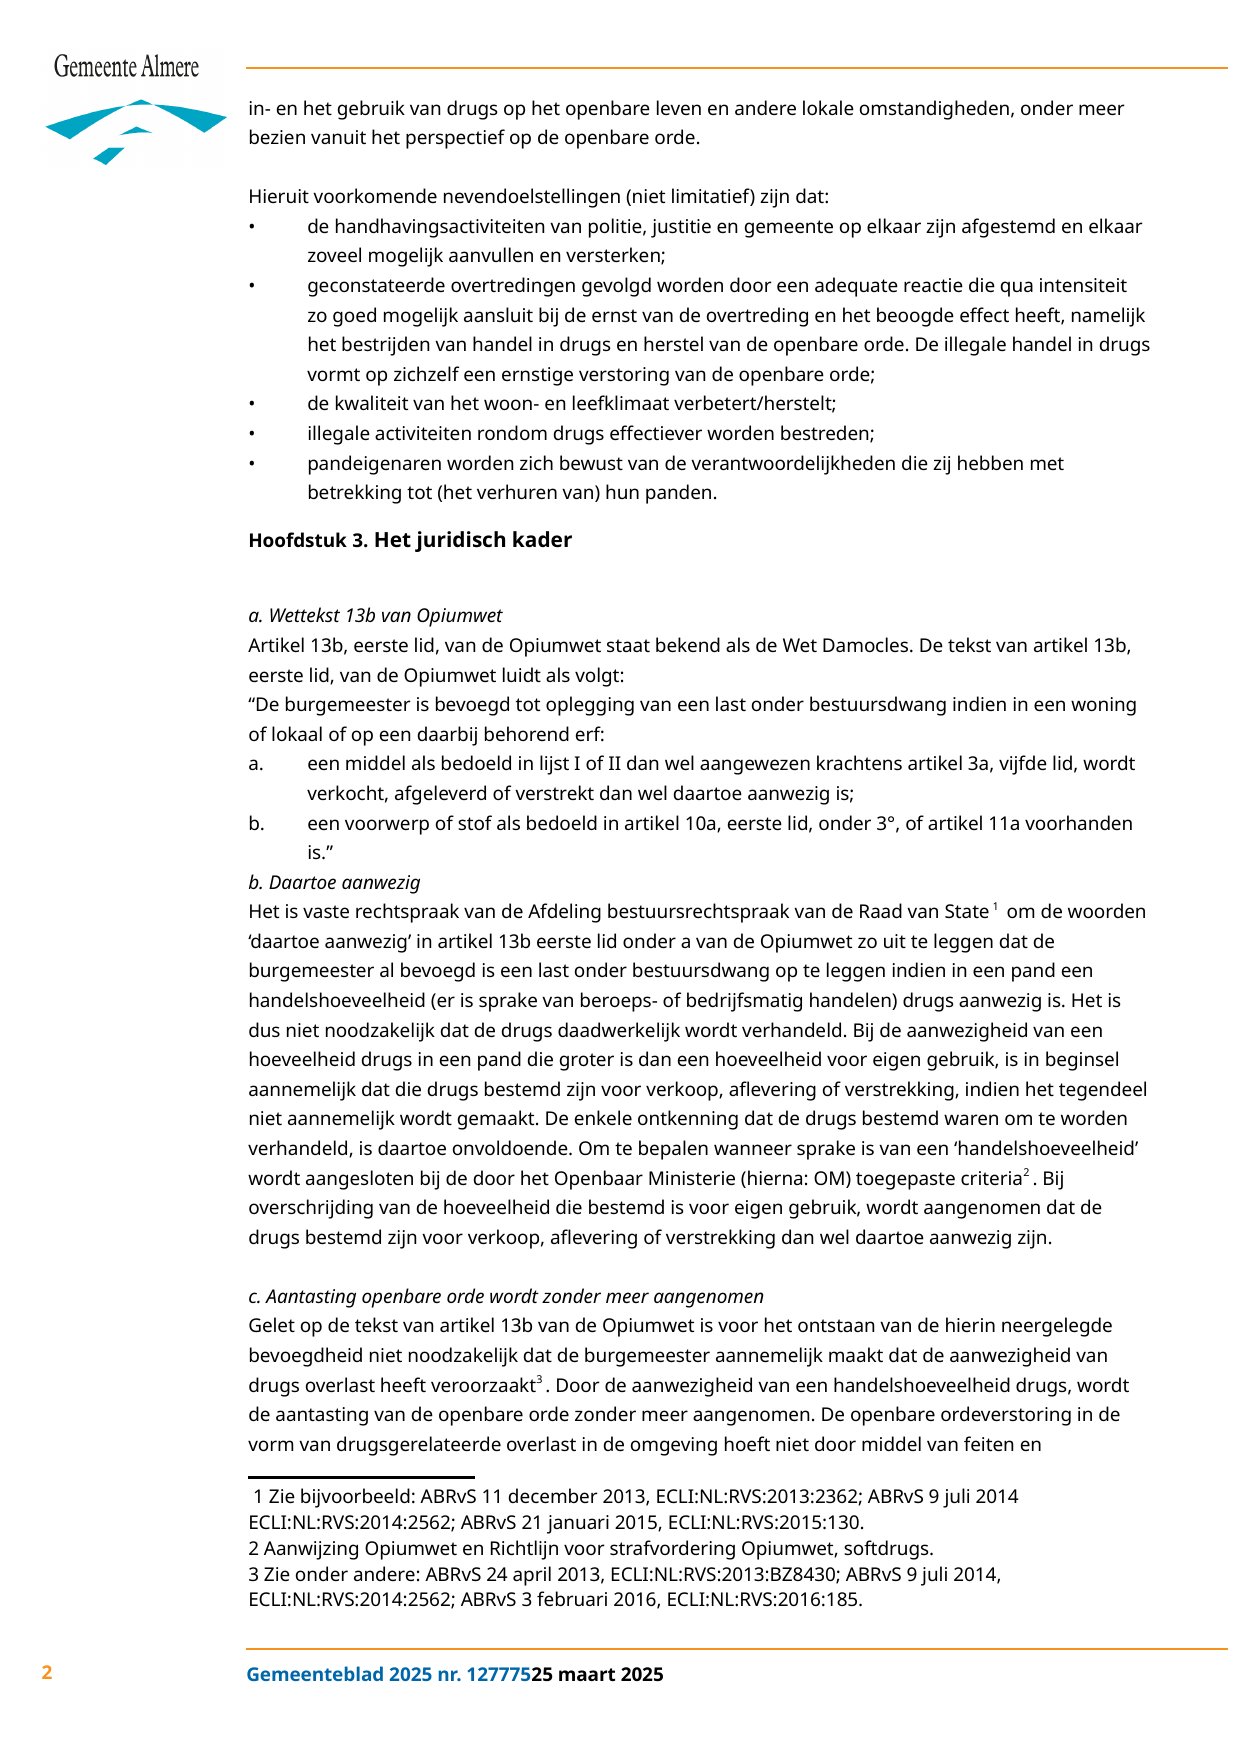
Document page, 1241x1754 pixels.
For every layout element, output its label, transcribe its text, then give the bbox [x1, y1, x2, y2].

list pandeigenaren worden zich bewust van de verantwoordelijkheden die zij hebben met betrekking tot (het verhuren van) hun panden. [248, 450, 1152, 505]
text Zie bijvoorbeeld: ABRvS 11 december 2013, ECLI:NL:RVS:2013:2362; ABRvS 9 juli 2014 ECLI:NL:RVS:2014:2562; ABRvS 21 januari 2015, ECLI:NL:RVS:2015:130. [248, 1483, 1152, 1535]
list een middel als bedoeld in lijst I of II dan wel aangewezen krachtens artikel 3a, vijfde lid, wordt verkocht, afgeleverd of verstrekt dan wel daartoe aanwezig is; [248, 751, 1152, 806]
text in- en het gebruik van drugs op het openbare leven en andere lokale omstandigheden, onder meer bezien vanuit het perspectief op de openbare orde. [248, 95, 1152, 150]
text Het is vaste rechtspraak van de Afdeling bestuursrechtspraak van de Raad van State om de woorden ‘daartoe aanwezig’ in artikel 13b eerste lid onder a van de Opiumwet zo uit te leggen dat de burgemeester al bevoegd is een last onder bestuursdwang op te leggen indien in een pand een handelshoeveelheid (er is sprake van beroeps- of bedrijfsmatig handelen) drugs aanwezig is. Het is dus niet noodzakelijk dat de drugs daadwerkelijk wordt verhandeld. Bij de aanwezigheid van een hoeveelheid drugs in een pand die groter is dan een hoeveelheid voor eigen gebruik, is in beginsel aannemelijk dat die drugs bestemd zijn voor verkoop, aflevering of verstrekking, indien het tegendeel niet aannemelijk wordt gemaakt. De enkele ontkenning dat de drugs bestemd waren om te worden verhandeld, is daartoe onvoldoende. Om te bepalen wanneer sprake is van een ‘handelshoeveelheid’ wordt aangesloten bij de door het Openbaar Ministerie (hierna: OM) toegepaste criteria. Bij overschrijding van de hoeveelheid die bestemd is voor eigen gebruik, wordt aangenomen dat de drugs bestemd zijn voor verkoop, aflevering of verstrekking dan wel daartoe aanwezig zijn. [248, 898, 1152, 1250]
list de kwaliteit van het woon- en leefklimaat verbetert/herstelt; [248, 391, 1152, 416]
text Artikel 13b, eerste lid, van de Opiumwet staat bekend als de Wet Damocles. De tekst van artikel 13b, eerste lid, van de Opiumwet luidt als volgt: [248, 632, 1152, 688]
picture [41, 47, 231, 172]
text b. Daartoe aanwezig [248, 869, 1152, 895]
text “De burgemeester is bevoegd tot oplegging van een last onder bestuursdwang indien in een woning of lokaal of op een daarbij behorend erf: [248, 691, 1152, 747]
list de handhavingsactiviteiten van politie, justitie en gemeente op elkaar zijn afgestemd en elkaar zoveel mogelijk aanvullen en versterken; [248, 213, 1152, 268]
text Zie onder andere: ABRvS 24 april 2013, ECLI:NL:RVS:2013:BZ8430; ABRvS 9 juli 2014, ECLI:NL:RVS:2014:2562; ABRvS 3 februari 2016, ECLI:NL:RVS:2016:185. [248, 1561, 1152, 1612]
list illegale activiteiten rondom drugs effectiever worden bestreden; [248, 420, 1152, 446]
text Hieruit voorkomende nevendoelstellingen (niet limitatief) zijn dat: [248, 183, 1152, 209]
list geconstateerde overtredingen gevolgd worden door een adequate reactie die qua intensiteit zo goed mogelijk aansluit bij de ernst van de overtreding en het beoogde effect heeft, namelijk het bestrijden van handel in drugs en herstel van de openbare orde. De illegale handel in drugs vormt op zichzelf een ernstige verstoring van de openbare orde; [248, 272, 1152, 387]
text a. Wettekst 13b van Opiumwet [248, 603, 1152, 628]
text Gelet op de tekst van artikel 13b van de Opiumwet is voor het ontstaan van de hierin neergelegde bevoegdheid niet noodzakelijk dat de burgemeester aannemelijk maakt dat de aanwezigheid van drugs overlast heeft veroorzaakt. Door de aanwezigheid van een handelshoeveelheid drugs, wordt de aantasting van de openbare orde zonder meer aangenomen. De openbare ordeverstoring in de vorm van drugsgerelateerde overlast in de omgeving hoeft niet door middel van feiten en [248, 1313, 1152, 1457]
text Aanwijzing Opiumwet en Richtlijn voor strafvordering Opiumwet, softdrugs. [248, 1535, 1152, 1561]
text Hoofdstuk 3. Het juridisch kader [248, 525, 1152, 553]
list een voorwerp of stof als bedoeld in artikel 10a, eerste lid, onder 3°, of artikel 11a voorhanden is.” [248, 810, 1152, 865]
text c. Aantasting openbare orde wordt zonder meer aangenomen [248, 1283, 1152, 1309]
